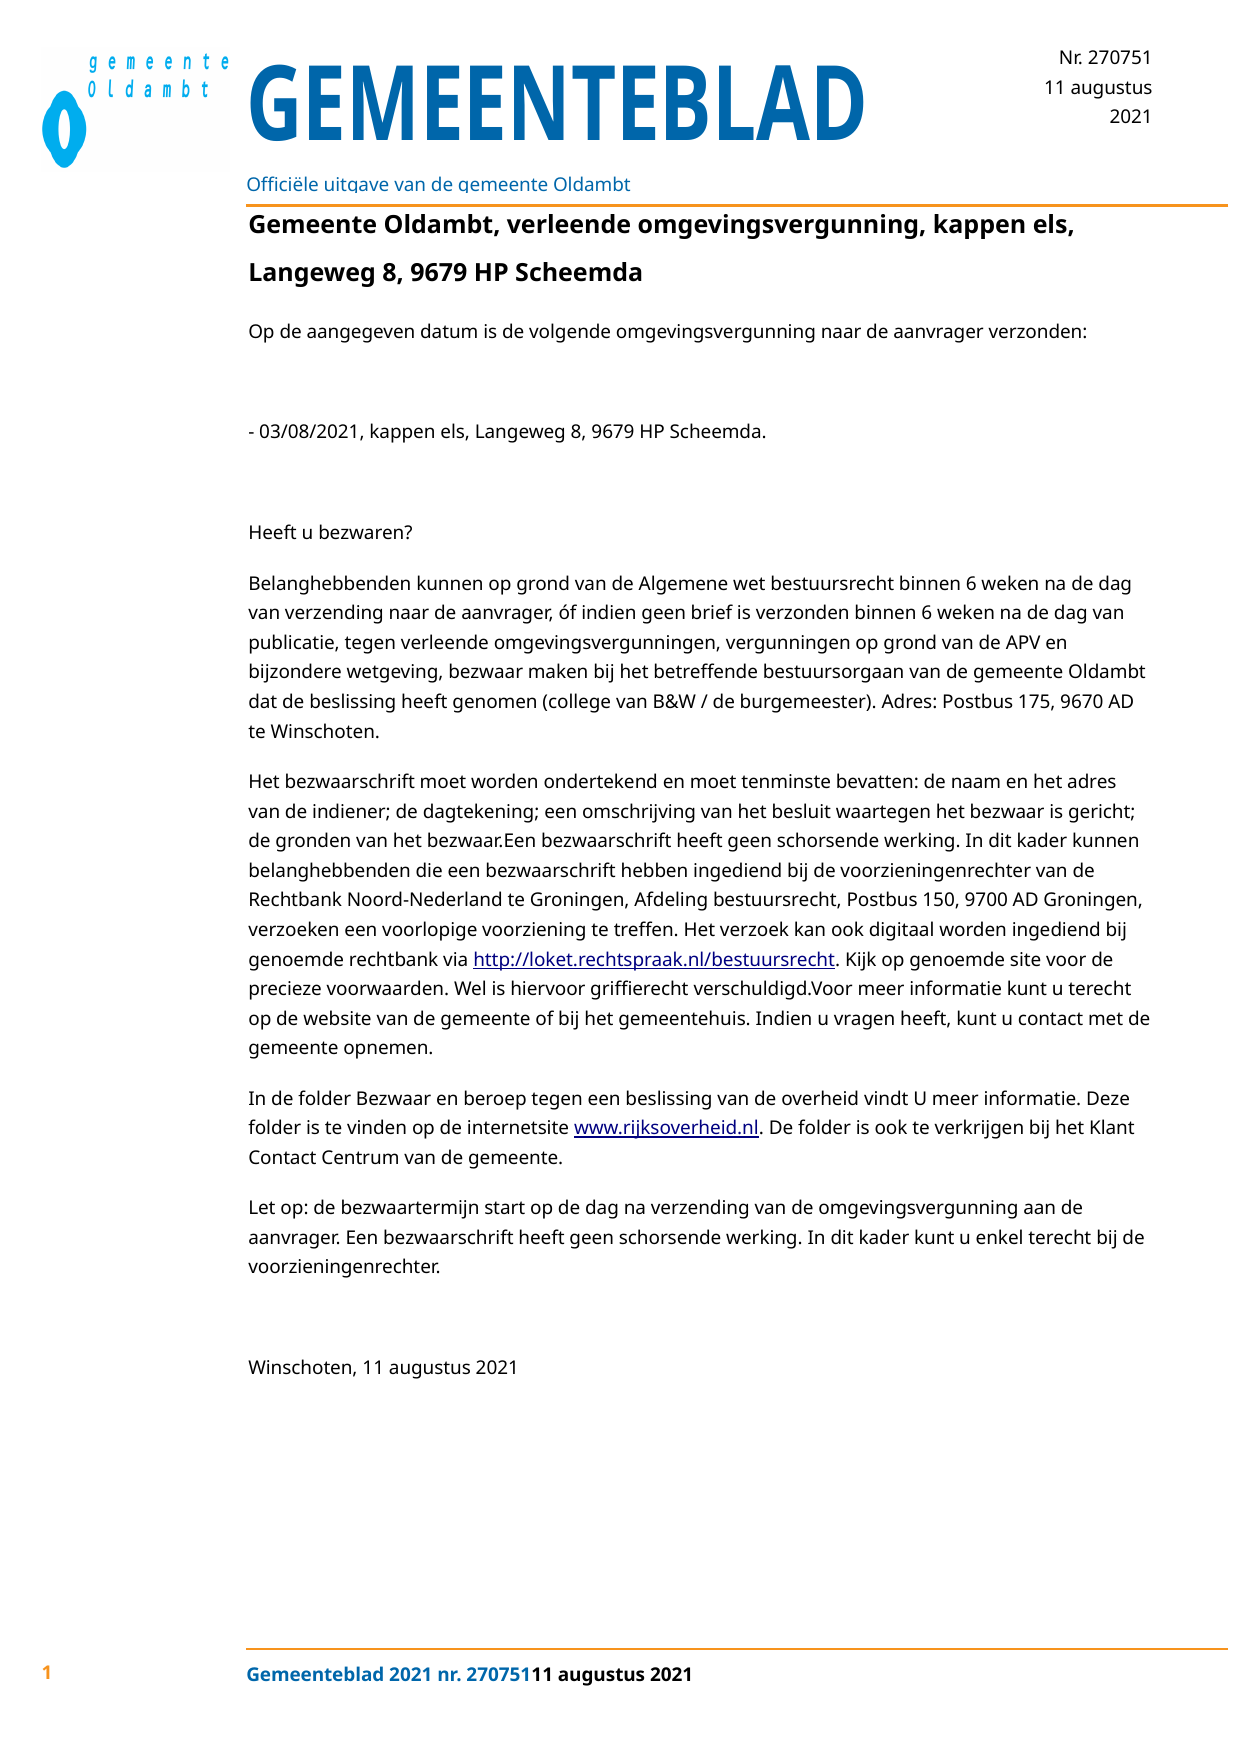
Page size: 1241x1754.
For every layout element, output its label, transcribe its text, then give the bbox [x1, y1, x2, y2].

text Heeft u bezwaren? [248, 519, 1152, 545]
text Winschoten, 11 augustus 2021 [248, 1354, 1152, 1380]
text Gemeente Oldambt, verleende omgevingsvergunning, kappen els, Langeweg 8, 9679 HP Scheemda [248, 207, 1152, 288]
text In de folder Bezwaar en beroep tegen een beslissing van de overheid vindt U meer informatie. Deze folder is te vinden op de internetsite www.rijksoverheid.nl. De folder is ook te verkrijgen bij het Klant Contact Centrum van de gemeente. [248, 1085, 1152, 1170]
text Het bezwaarschrift moet worden ondertekend en moet tenminste bevatten: de naam en het adres van de indiener; de dagtekening; een omschrijving van het besluit waartegen het bezwaar is gericht; de gronden van het bezwaar.Een bezwaarschrift heeft geen schorsende werking. In dit kader kunnen belanghebbenden die een bezwaarschrift hebben ingediend bij de voorzieningenrechter van de Rechtbank Noord-Nederland te Groningen, Afdeling bestuursrecht, Postbus 150, 9700 AD Groningen, verzoeken een voorlopige voorziening te treffen. Het verzoek kan ook digitaal worden ingediend bij genoemde rechtbank via http://loket.rechtspraak.nl/bestuursrecht. Kijk op genoemde site voor de precieze voorwaarden. Wel is hiervoor griffierecht verschuldigd.Voor meer informatie kunt u terecht op de website van de gemeente of bij het gemeentehuis. Indien u vragen heeft, kunt u contact met de gemeente opnemen. [248, 768, 1152, 1060]
text Let op: de bezwaartermijn start op de dag na verzending van de omgevingsvergunning aan de aanvrager. Een bezwaarschrift heeft geen schorsende werking. In dit kader kunt u enkel terecht bij de voorzieningenrechter. [248, 1194, 1152, 1279]
text Op de aangegeven datum is de volgende omgevingsvergunning naar de aanvrager verzonden: [248, 318, 1152, 344]
text - 03/08/2021, kappen els, Langeweg 8, 9679 HP Scheemda. [248, 419, 1152, 444]
text Belanghebbenden kunnen op grond van de Algemene wet bestuursrecht binnen 6 weken na de dag van verzending naar de aanvrager, óf indien geen brief is verzonden binnen 6 weken na de dag van publicatie, tegen verleende omgevingsvergunningen, vergunningen op grond van de APV en bijzondere wetgeving, bezwaar maken bij het betreffende bestuursorgaan van de gemeente Oldambt dat de beslissing heeft genomen (college van B&W / de burgemeester). Adres: Postbus 175, 9670 AD te Winschoten. [248, 570, 1152, 744]
picture [41, 47, 231, 172]
